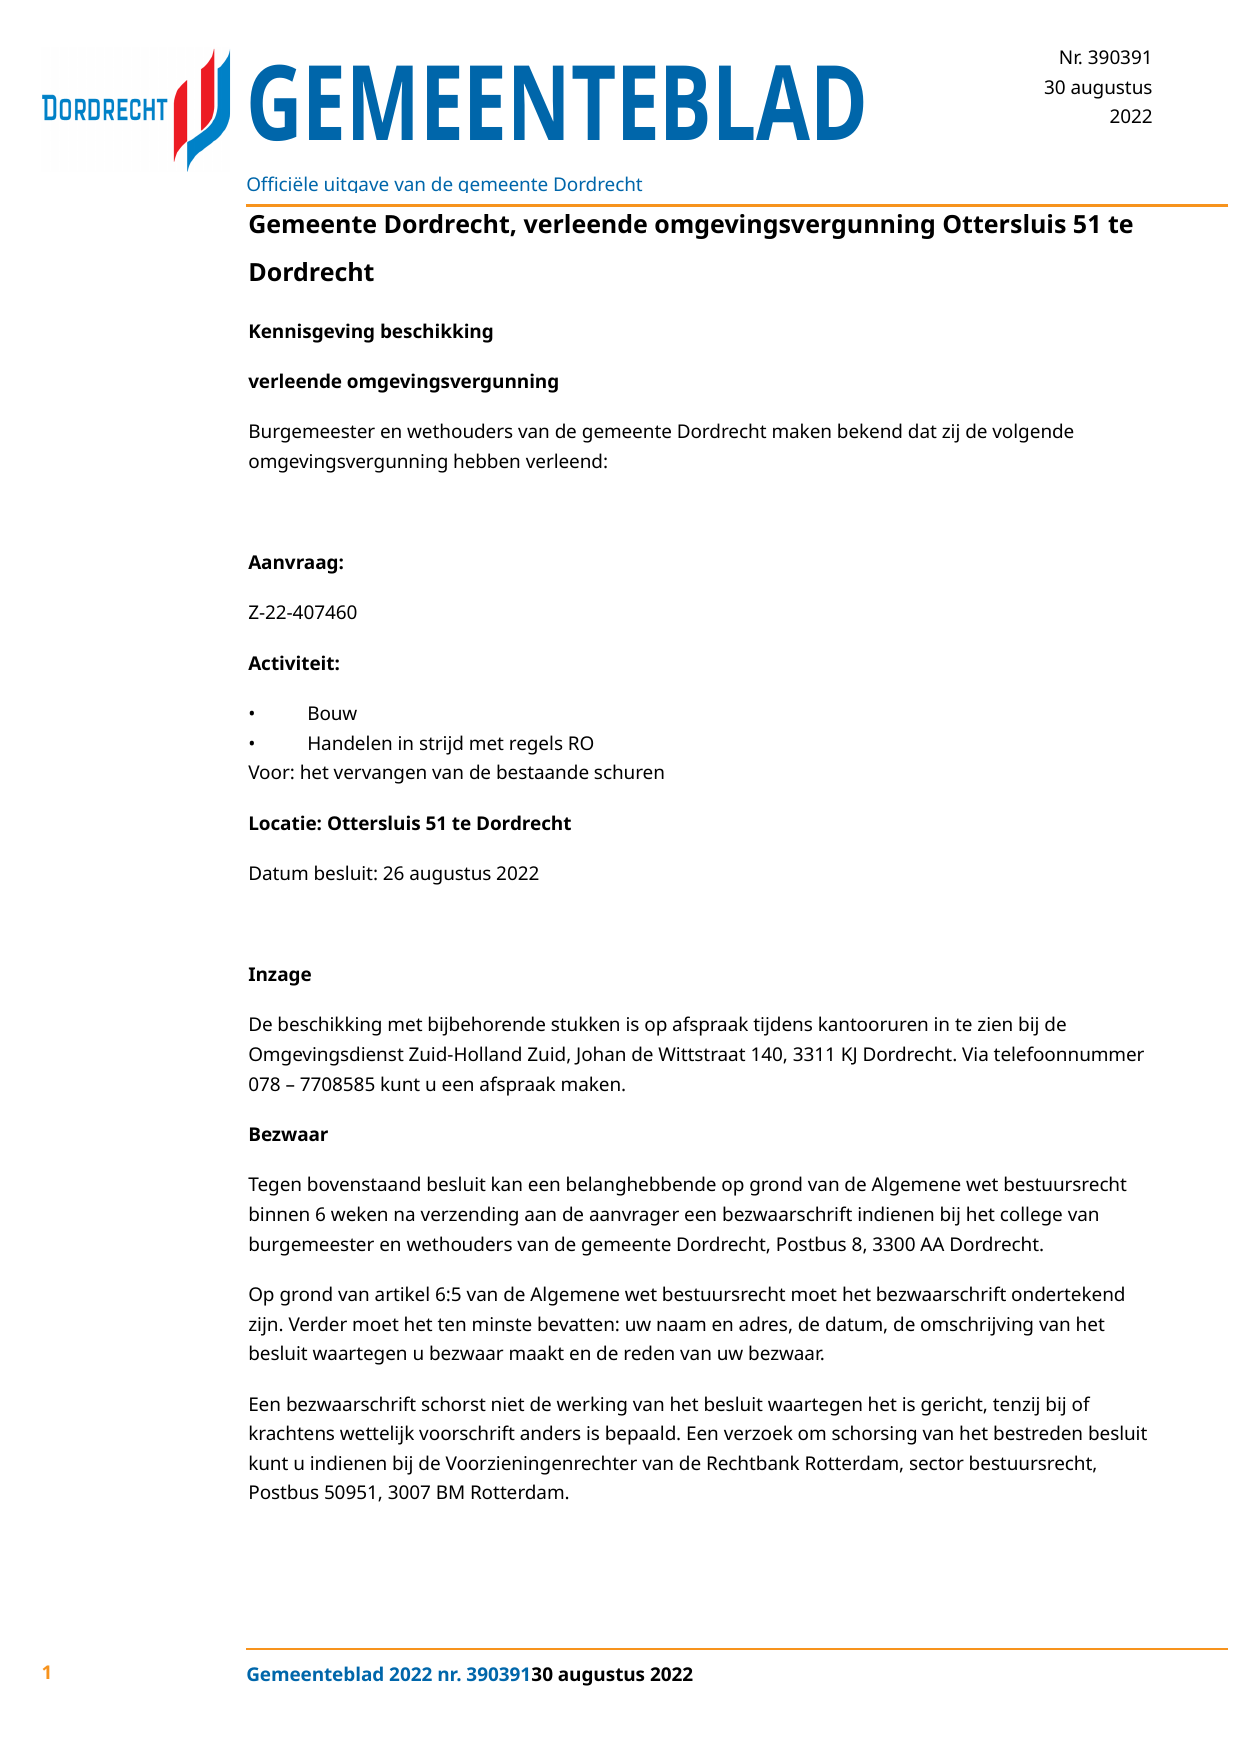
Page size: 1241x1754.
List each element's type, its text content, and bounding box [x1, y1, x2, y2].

text Bezwaar [248, 1121, 1152, 1147]
text verleende omgevingsvergunning [248, 368, 1152, 394]
text Kennisgeving beschikking [248, 318, 1152, 344]
text Burgemeester en wethouders van de gemeente Dordrecht maken bekend dat zij de volgende omgevingsvergunning hebben verleend: [248, 419, 1152, 474]
text Datum besluit: 26 augustus 2022 [248, 860, 1152, 886]
text Voor: het vervangen van de bestaande schuren [248, 759, 1152, 785]
text Gemeente Dordrecht, verleende omgevingsvergunning Ottersluis 51 te Dordrecht [248, 207, 1152, 288]
text De beschikking met bijbehorende stukken is op afspraak tijdens kantooruren in te zien bij de Omgevingsdienst Zuid-Holland Zuid, Johan de Wittstraat 140, 3311 KJ Dordrecht. Via telefoonnummer 078 – 7708585 kunt u een afspraak maken. [248, 1012, 1152, 1097]
text Op grond van artikel 6:5 van de Algemene wet bestuursrecht moet het bezwaarschrift ondertekend zijn. Verder moet het ten minste bevatten: uw naam en adres, de datum, de omschrijving van het besluit waartegen u bezwaar maakt en de reden van uw bezwaar. [248, 1281, 1152, 1366]
text Tegen bovenstaand besluit kan een belanghebbende op grond van de Algemene wet bestuursrecht binnen 6 weken na verzending aan de aanvrager een bezwaarschrift indienen bij het college van burgemeester en wethouders van de gemeente Dordrecht, Postbus 8, 3300 AA Dordrecht. [248, 1172, 1152, 1257]
list Bouw [248, 700, 1152, 726]
text Aanvraag: [248, 549, 1152, 575]
text Inzage [248, 961, 1152, 987]
text Z-22-407460 [248, 599, 1152, 625]
list Handelen in strijd met regels RO [248, 730, 1152, 756]
text Locatie: Ottersluis 51 te Dordrecht [248, 810, 1152, 836]
text Een bezwaarschrift schorst niet de werking van het besluit waartegen het is gericht, tenzij bij of krachtens wettelijk voorschrift anders is bepaald. Een verzoek om schorsing van het bestreden besluit kunt u indienen bij de Voorzieningenrechter van de Rechtbank Rotterdam, sector bestuursrecht, Postbus 50951, 3007 BM Rotterdam. [248, 1391, 1152, 1505]
picture [41, 47, 231, 172]
text Activiteit: [248, 650, 1152, 676]
